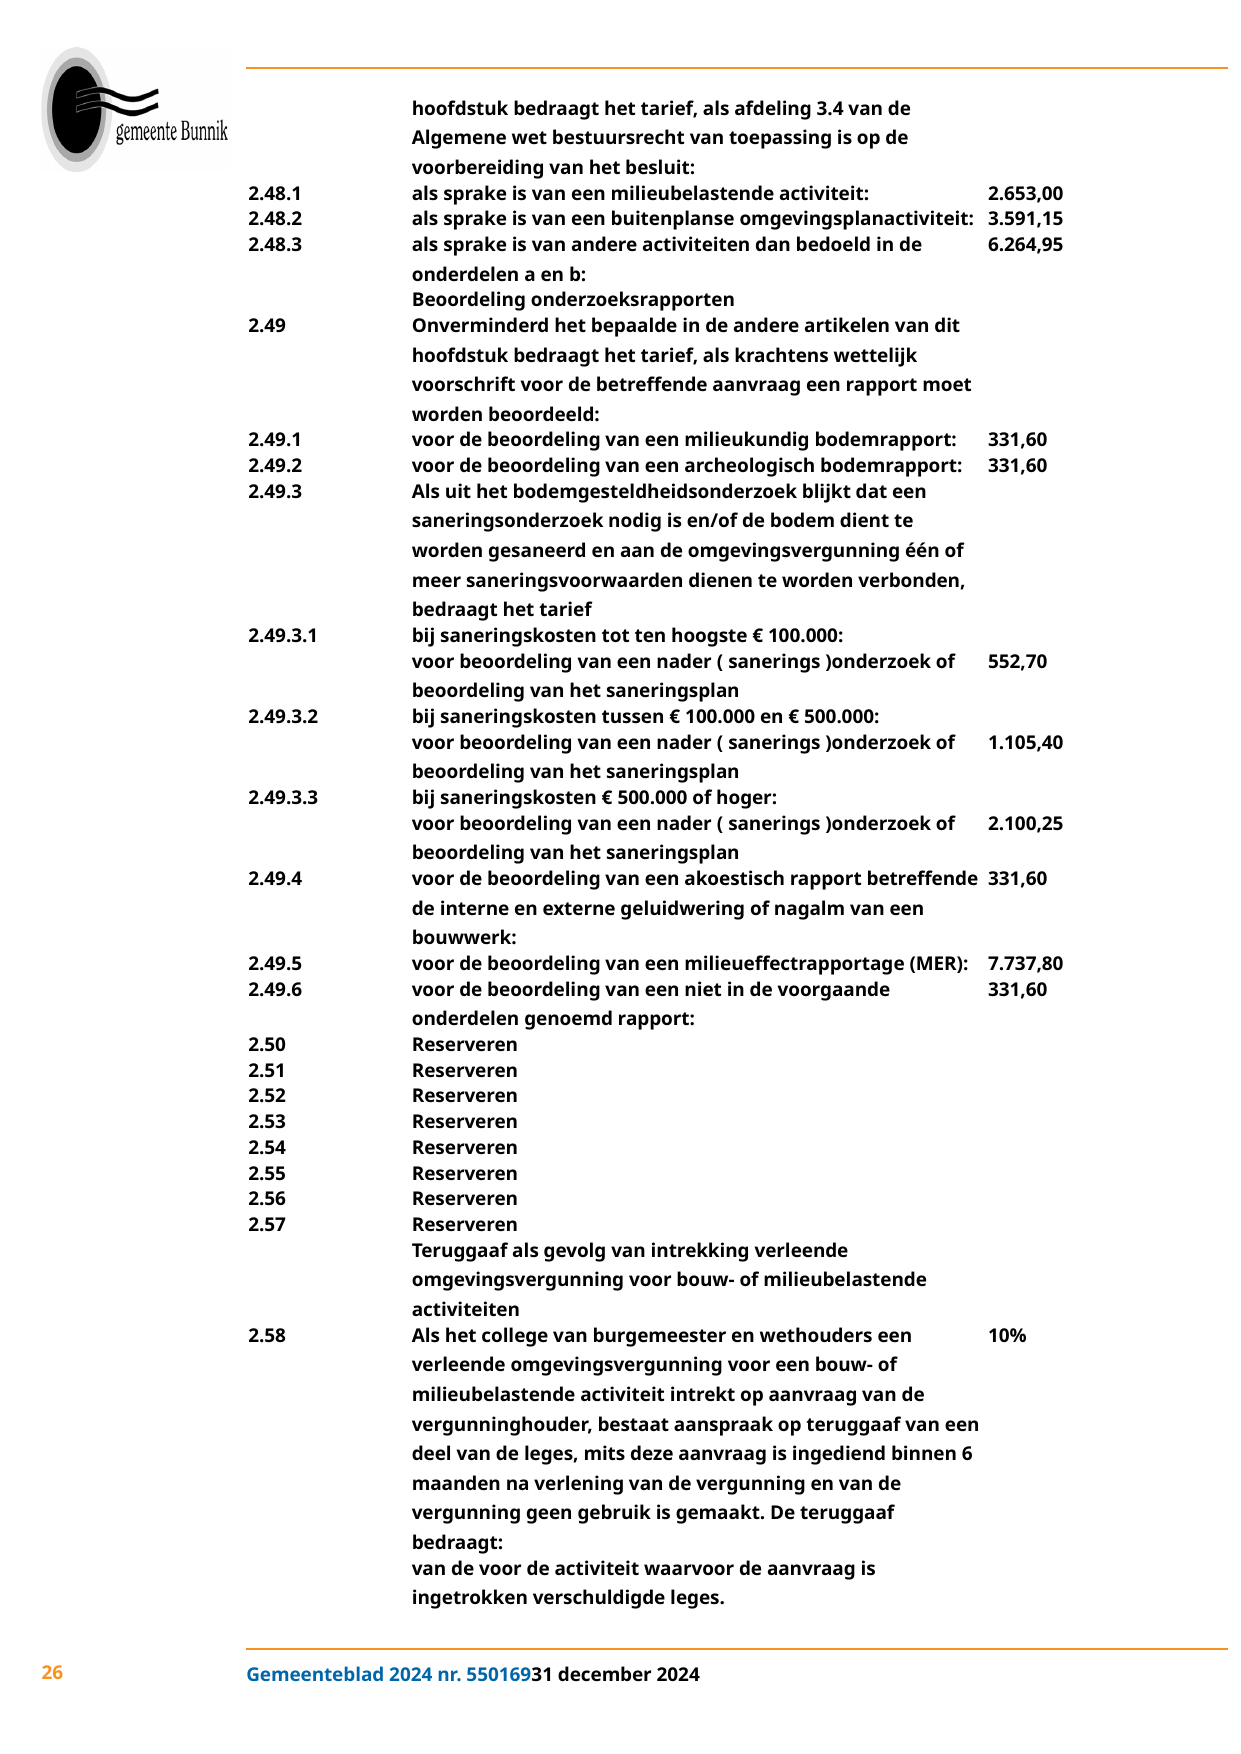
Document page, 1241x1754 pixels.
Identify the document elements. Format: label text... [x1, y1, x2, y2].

table_cell Reserveren [412, 1031, 988, 1057]
table_cell 331,60 [988, 865, 1152, 950]
table_cell 2.48.2 [248, 205, 412, 231]
table_cell [248, 286, 412, 312]
table_cell [988, 1186, 1152, 1211]
table_cell [988, 1555, 1152, 1610]
table_cell 2.56 [248, 1186, 412, 1211]
table_cell 331,60 [988, 976, 1152, 1031]
table_cell 10% [988, 1322, 1152, 1555]
table_cell Als uit het bodemgesteldheidsonderzoek blijkt dat een saneringsonderzoek nodig is en/of de bodem dient te worden gesaneerd en aan de omgevingsvergunning één of meer saneringsvoorwaarden dienen te worden verbonden, bedraagt het tarief [412, 478, 988, 622]
table_cell Reserveren [412, 1211, 988, 1237]
table_cell [248, 1237, 412, 1322]
table_cell 2.49 [248, 312, 412, 427]
table_cell [988, 1031, 1152, 1057]
table_cell 2.50 [248, 1031, 412, 1057]
table_cell 2.49.5 [248, 950, 412, 976]
table_cell 2.57 [248, 1211, 412, 1237]
table_cell bij saneringskosten tussen € 100.000 en € 500.000: [412, 703, 988, 729]
table_cell 2.58 [248, 1322, 412, 1555]
table_cell Reserveren [412, 1109, 988, 1134]
table_cell 2.100,25 [988, 810, 1152, 865]
table_cell [988, 1211, 1152, 1237]
table_cell 2.653,00 [988, 180, 1152, 205]
table_cell voor beoordeling van een nader ( sanerings )onderzoek of beoordeling van het saneringsplan [412, 810, 988, 865]
table_cell Beoordeling onderzoeksrapporten [412, 286, 988, 312]
table_cell [988, 1109, 1152, 1134]
table_cell [988, 703, 1152, 729]
table_cell voor de beoordeling van een milieukundig bodemrapport: [412, 427, 988, 452]
table_cell 2.49.4 [248, 865, 412, 950]
picture [41, 47, 231, 172]
table_cell 2.52 [248, 1083, 412, 1108]
table_cell bij saneringskosten € 500.000 of hoger: [412, 784, 988, 810]
table_cell als sprake is van andere activiteiten dan bedoeld in de onderdelen a en b: [412, 231, 988, 286]
table_cell [248, 95, 412, 180]
table_cell Reserveren [412, 1134, 988, 1160]
table_cell [988, 478, 1152, 622]
table_cell [988, 1134, 1152, 1160]
table_cell 2.51 [248, 1057, 412, 1083]
table_cell 2.49.3.1 [248, 622, 412, 648]
table_cell 331,60 [988, 427, 1152, 452]
table_cell voor beoordeling van een nader ( sanerings )onderzoek of beoordeling van het saneringsplan [412, 648, 988, 703]
table_cell 2.48.3 [248, 231, 412, 286]
table_cell 3.591,15 [988, 205, 1152, 231]
table_cell Reserveren [412, 1057, 988, 1083]
table_cell 2.55 [248, 1160, 412, 1186]
table_cell voor de beoordeling van een akoestisch rapport betreffende de interne en externe geluidwering of nagalm van een bouwwerk: [412, 865, 988, 950]
table_cell voor de beoordeling van een niet in de voorgaande onderdelen genoemd rapport: [412, 976, 988, 1031]
table_cell 331,60 [988, 453, 1152, 478]
table_cell [988, 1237, 1152, 1322]
table_cell als sprake is van een buitenplanse omgevingsplanactiviteit: [412, 205, 988, 231]
table_cell [988, 784, 1152, 810]
table_cell [248, 1555, 412, 1610]
table_cell [988, 1160, 1152, 1186]
table_cell 2.49.2 [248, 453, 412, 478]
table_cell 2.48.1 [248, 180, 412, 205]
table_cell 2.54 [248, 1134, 412, 1160]
table_cell [988, 1057, 1152, 1083]
table_cell 2.49.3.2 [248, 703, 412, 729]
table_cell voor de beoordeling van een archeologisch bodemrapport: [412, 453, 988, 478]
table_cell 2.49.1 [248, 427, 412, 452]
table_cell van de voor de activiteit waarvoor de aanvraag is ingetrokken verschuldigde leges. [412, 1555, 988, 1610]
table_cell [248, 729, 412, 784]
table_cell [988, 286, 1152, 312]
table_cell voor beoordeling van een nader ( sanerings )onderzoek of beoordeling van het saneringsplan [412, 729, 988, 784]
table_cell Reserveren [412, 1186, 988, 1211]
table_cell 2.53 [248, 1109, 412, 1134]
table_cell 7.737,80 [988, 950, 1152, 976]
table_cell [988, 95, 1152, 180]
table_cell [248, 810, 412, 865]
table_cell Reserveren [412, 1160, 988, 1186]
table_cell bij saneringskosten tot ten hoogste € 100.000: [412, 622, 988, 648]
table_cell [988, 1083, 1152, 1108]
table_cell voor de beoordeling van een milieueffectrapportage (MER): [412, 950, 988, 976]
table_cell 552,70 [988, 648, 1152, 703]
table_cell Onverminderd het bepaalde in de andere artikelen van dit hoofdstuk bedraagt het tarief, als krachtens wettelijk voorschrift voor de betreffende aanvraag een rapport moet worden beoordeeld: [412, 312, 988, 427]
table_cell 2.49.3.3 [248, 784, 412, 810]
table_cell hoofdstuk bedraagt het tarief, als afdeling 3.4 van de Algemene wet bestuursrecht van toepassing is op de voorbereiding van het besluit: [412, 95, 988, 180]
table_cell als sprake is van een milieubelastende activiteit: [412, 180, 988, 205]
table_cell [988, 622, 1152, 648]
table_cell Als het college van burgemeester en wethouders een verleende omgevingsvergunning voor een bouw- of milieubelastende activiteit intrekt op aanvraag van de vergunninghouder, bestaat aanspraak op teruggaaf van een deel van de leges, mits deze aanvraag is ingediend binnen 6 maanden na verlening van de vergunning en van de vergunning geen gebruik is gemaakt. De teruggaaf bedraagt: [412, 1322, 988, 1555]
table_cell [248, 648, 412, 703]
table_cell Reserveren [412, 1083, 988, 1108]
table_cell [988, 312, 1152, 427]
table_cell 6.264,95 [988, 231, 1152, 286]
table_cell 1.105,40 [988, 729, 1152, 784]
table_cell Teruggaaf als gevolg van intrekking verleende omgevingsvergunning voor bouw- of milieubelastende activiteiten [412, 1237, 988, 1322]
table_cell 2.49.3 [248, 478, 412, 622]
table_cell 2.49.6 [248, 976, 412, 1031]
